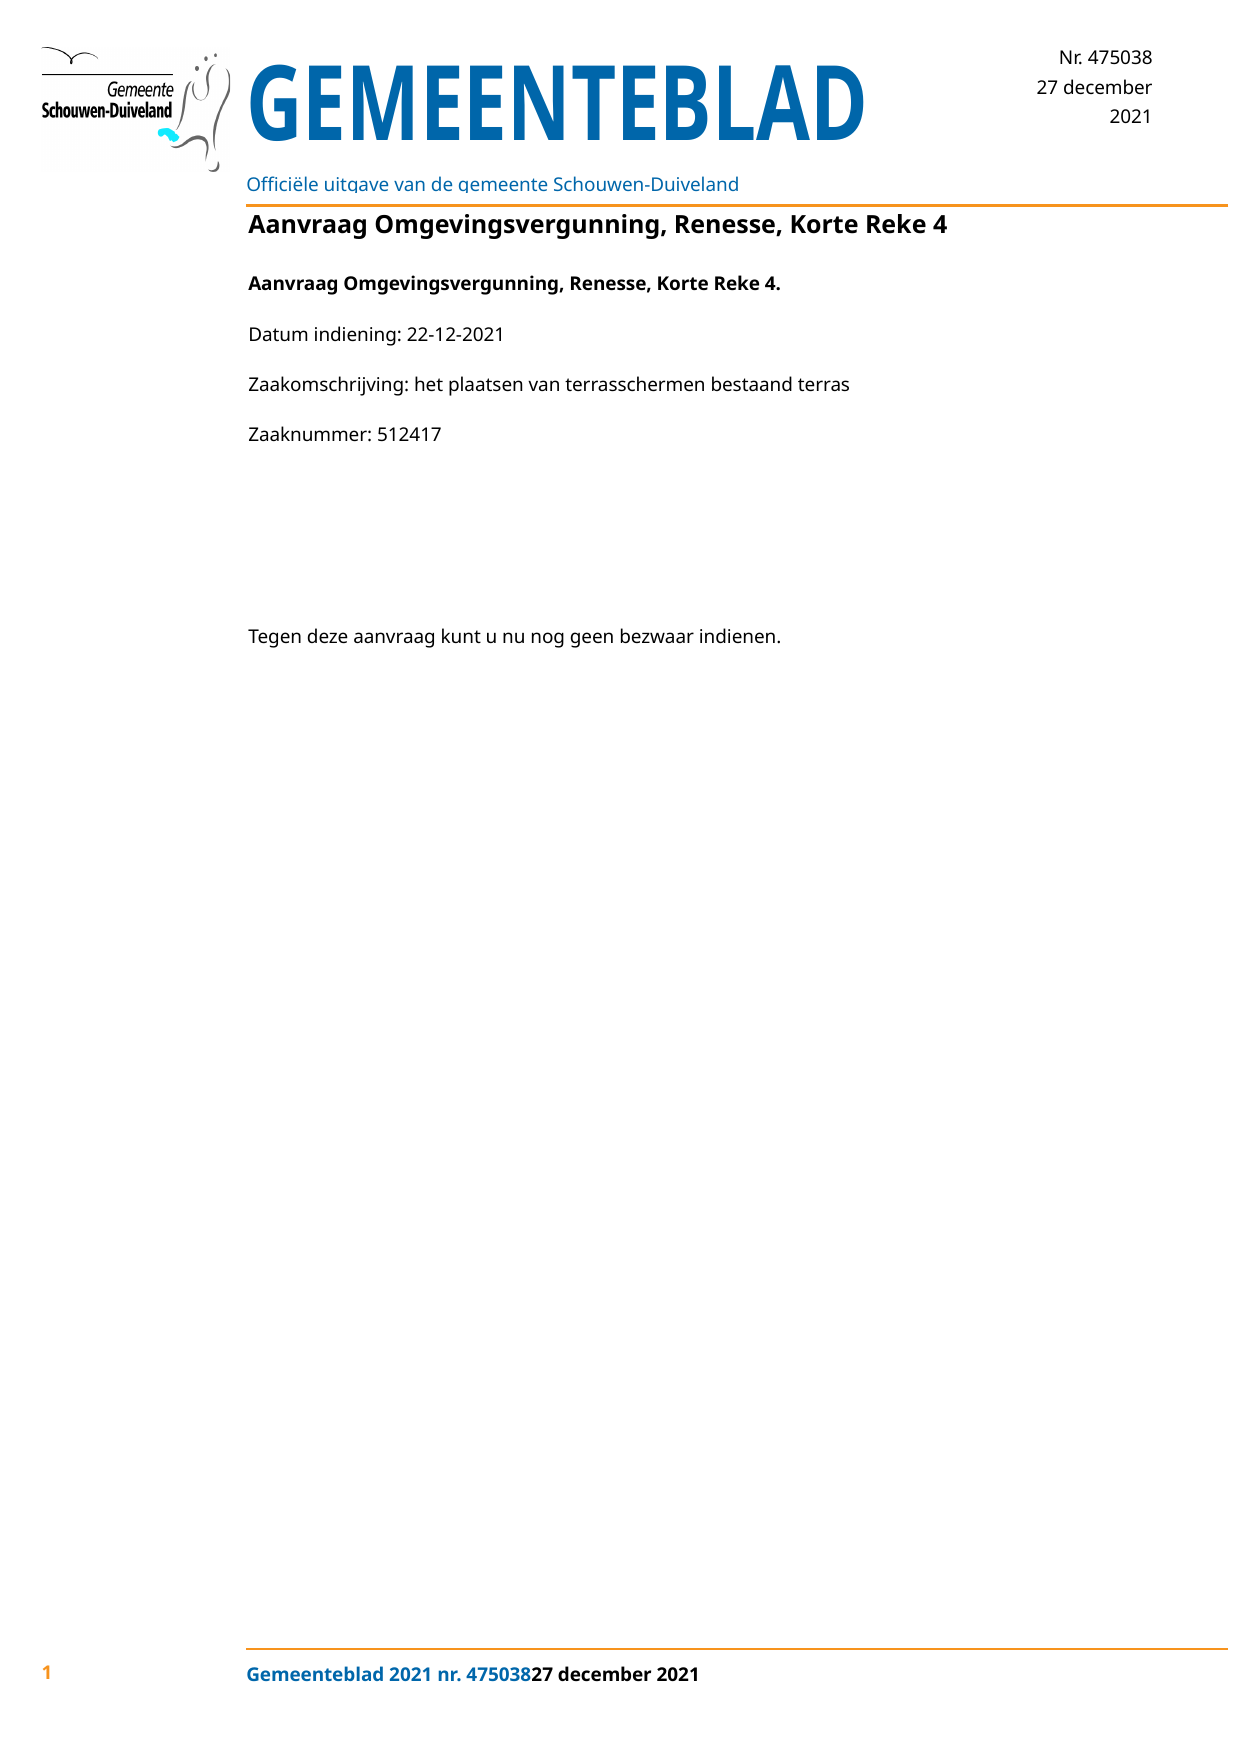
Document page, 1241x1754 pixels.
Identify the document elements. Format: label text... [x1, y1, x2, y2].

text Tegen deze aanvraag kunt u nu nog geen bezwaar indienen. [248, 623, 1152, 649]
text Aanvraag Omgevingsvergunning, Renesse, Korte Reke 4 [248, 207, 1152, 241]
picture [41, 47, 231, 172]
text Zaakomschrijving: het plaatsen van terrasschermen bestaand terras [248, 371, 1152, 397]
text Zaaknummer: 512417 [248, 422, 1152, 447]
text Datum indiening: 22-12-2021 [248, 321, 1152, 346]
text Aanvraag Omgevingsvergunning, Renesse, Korte Reke 4. [248, 270, 1152, 296]
